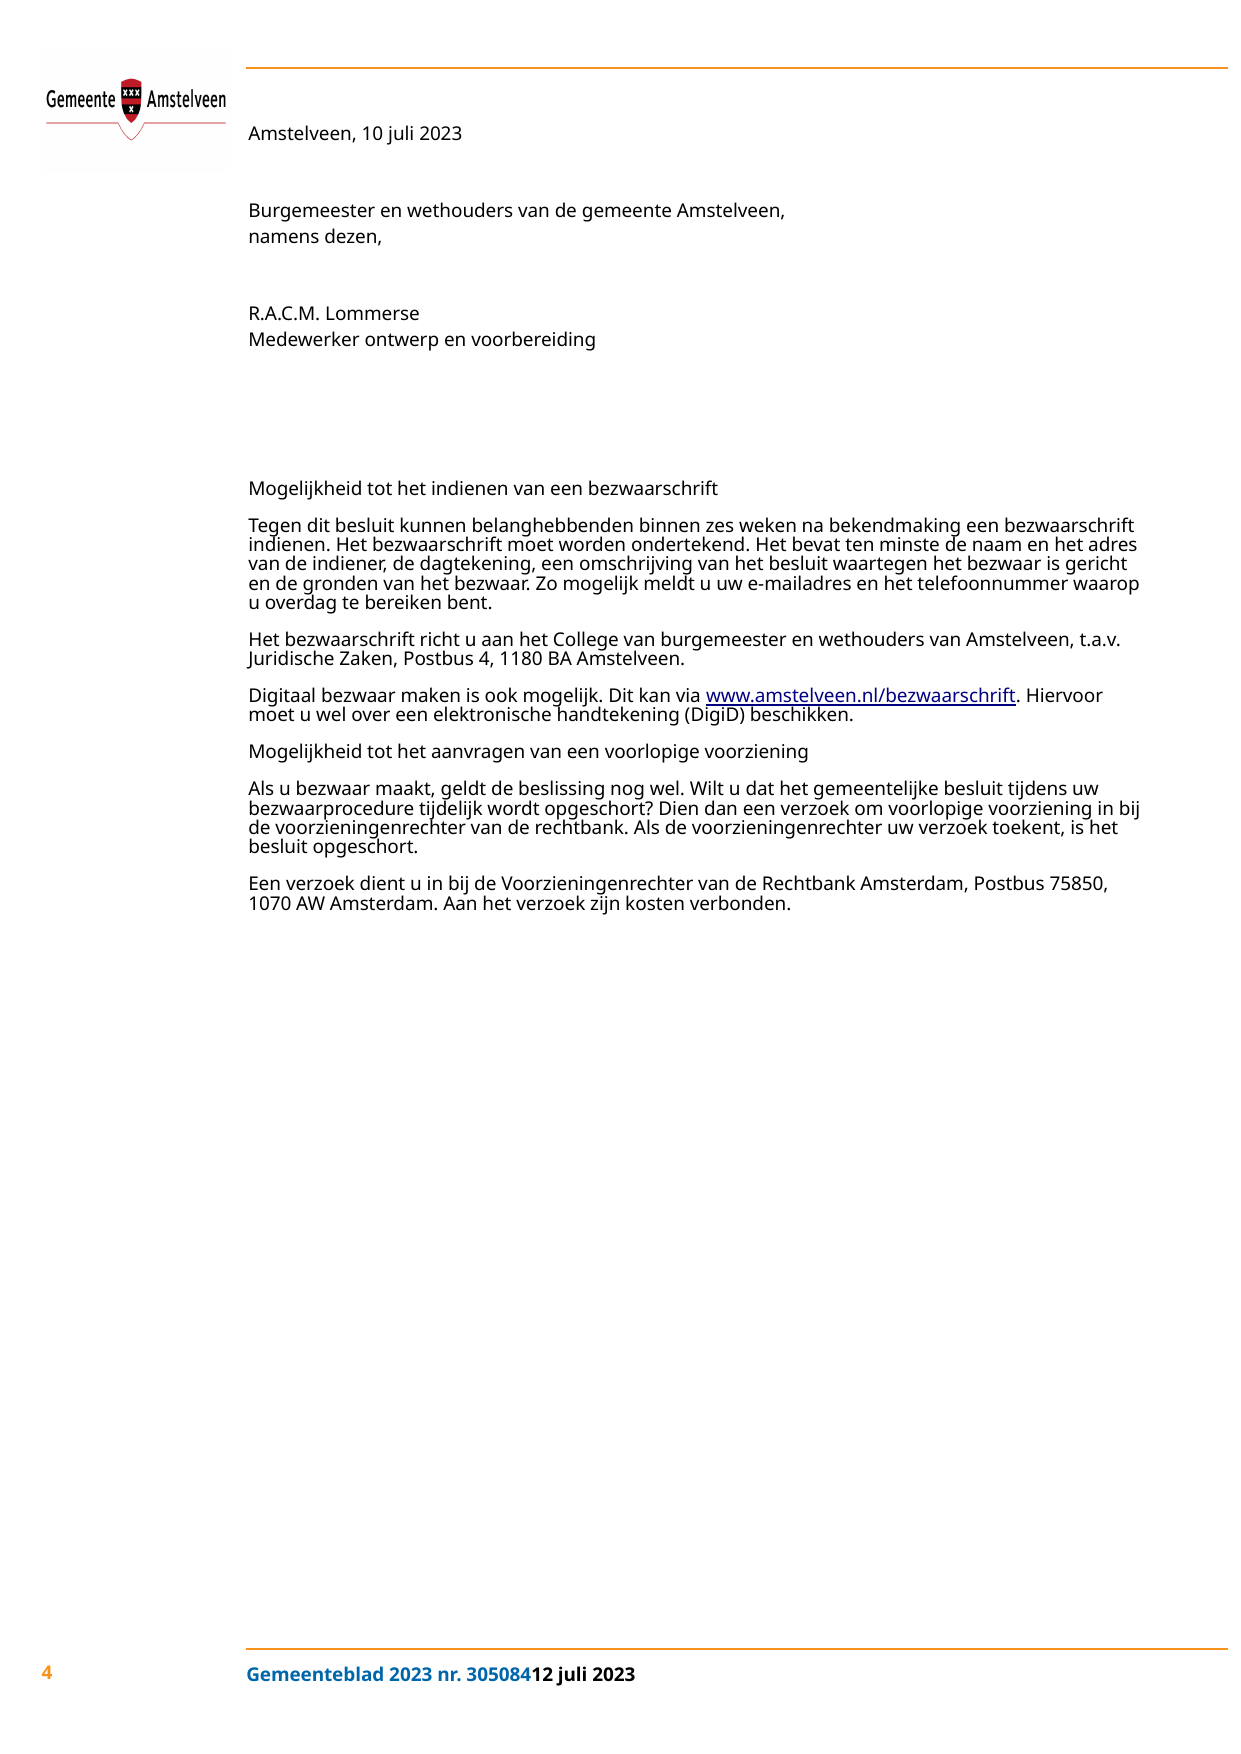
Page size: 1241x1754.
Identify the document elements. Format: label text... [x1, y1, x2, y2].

text Burgemeester en wethouders van de gemeente Amstelveen, [248, 198, 1152, 223]
text Mogelijkheid tot het aanvragen van een voorlopige voorziening [248, 743, 1152, 763]
text Tegen dit besluit kunnen belanghebbenden binnen zes weken na bekendmaking een bezwaarschrift indienen. Het bezwaarschrift moet worden ondertekend. Het bevat ten minste de naam en het adres van de indiener, de dagtekening, een omschrijving van het besluit waartegen het bezwaar is gericht en de gronden van het bezwaar. Zo mogelijk meldt u uw e-mailadres en het telefoonnummer waarop u overdag te bereiken bent. [248, 517, 1152, 613]
text Amstelveen, 10 juli 2023 [248, 121, 1152, 146]
text Het bezwaarschrift richt u aan het College van burgemeester en wethouders van Amstelveen, t.a.v. Juridische Zaken, Postbus 4, 1180 BA Amstelveen. [248, 631, 1152, 669]
text Mogelijkheid tot het indienen van een bezwaarschrift [248, 480, 1152, 499]
text namens dezen, [248, 223, 1152, 249]
text Een verzoek dient u in bij de Voorzieningenrechter van de Rechtbank Amsterdam, Postbus 75850, 1070 AW Amsterdam. Aan het verzoek zijn kosten verbonden. [248, 875, 1152, 914]
text Als u bezwaar maakt, geldt de beslissing nog wel. Wilt u dat het gemeentelijke besluit tijdens uw bezwaarprocedure tijdelijk wordt opgeschort? Dien dan een verzoek om voorlopige voorziening in bij de voorzieningenrechter van de rechtbank. Als de voorzieningenrechter uw verzoek toekent, is het besluit opgeschort. [248, 780, 1152, 857]
text Digitaal bezwaar maken is ook mogelijk. Dit kan via www.amstelveen.nl/bezwaarschrift. Hiervoor moet u wel over een elektronische handtekening (DigiD) beschikken. [248, 687, 1152, 726]
picture [41, 47, 231, 172]
text Medewerker ontwerp en voorbereiding [248, 326, 1152, 352]
text R.A.C.M. Lommerse [248, 301, 1152, 326]
